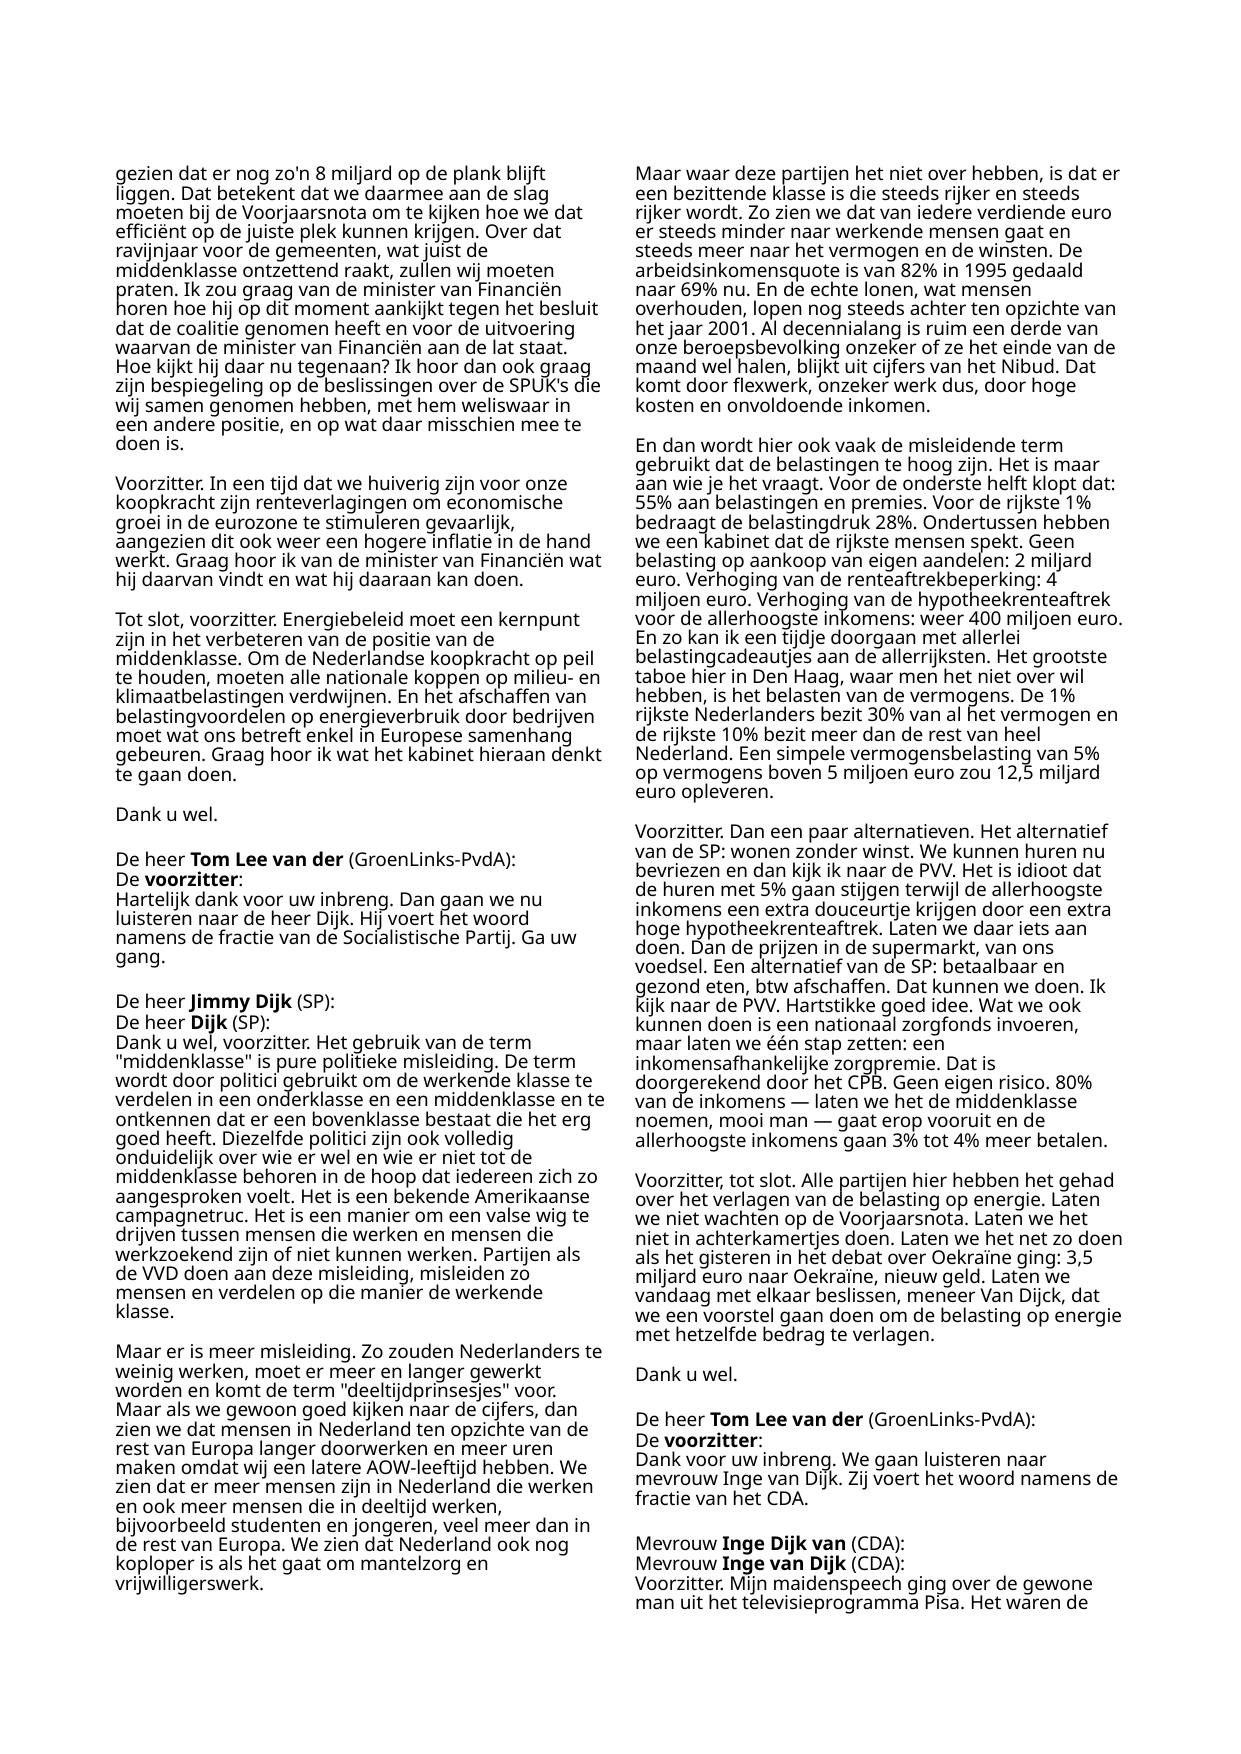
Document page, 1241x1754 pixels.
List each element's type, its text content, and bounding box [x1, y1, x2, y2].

text gezien dat er nog zo'n 8 miljard op de plank blijft liggen. Dat betekent dat we daarmee aan de slag moeten bij de Voorjaarsnota om te kijken hoe we dat efficiënt op de juiste plek kunnen krijgen. Over dat ravijnjaar voor de gemeenten, wat juist de middenklasse ontzettend raakt, zullen wij moeten praten. Ik zou graag van de minister van Financiën horen hoe hij op dit moment aankijkt tegen het besluit dat de coalitie genomen heeft en voor de uitvoering waarvan de minister van Financiën aan de lat staat. Hoe kijkt hij daar nu tegenaan? Ik hoor dan ook graag zijn bespiegeling op de beslissingen over de SPUK's die wij samen genomen hebben, met hem weliswaar in een andere positie, en op wat daar misschien mee te doen is. [115, 165, 605, 454]
text De heer Tom Lee van der (GroenLinks-PvdA): [115, 846, 605, 871]
text Dank u wel. [635, 1366, 1125, 1385]
text Dank u wel, voorzitter. Het gebruik van de term "middenklasse" is pure politieke misleiding. De term wordt door politici gebruikt om de werkende klasse te verdelen in een onderklasse en een middenklasse en te ontkennen dat er een bovenklasse bestaat die het erg goed heeft. Diezelfde politici zijn ook volledig onduidelijk over wie er wel en wie er niet tot de middenklasse behoren in de hoop dat iedereen zich zo aangesproken voelt. Het is een bekende Amerikaanse campagnetruc. Het is een manier om een valse wig te drijven tussen mensen die werken en mensen die werkzoekend zijn of niet kunnen werken. Partijen als de VVD doen aan deze misleiding, misleiden zo mensen en verdelen op die manier de werkende klasse. [115, 1034, 605, 1323]
text De heer Tom Lee van der (GroenLinks-PvdA): [635, 1406, 1125, 1432]
text De voorzitter: [635, 1432, 1125, 1451]
text De heer Jimmy Dijk (SP): [115, 989, 605, 1014]
text Tot slot, voorzitter. Energiebeleid moet een kernpunt zijn in het verbeteren van de positie van de middenklasse. Om de Nederlandse koopkracht op peil te houden, moeten alle nationale koppen op milieu- en klimaatbelastingen verdwijnen. En het afschaffen van belastingvoordelen op energieverbruik door bedrijven moet wat ons betreft enkel in Europese samenhang gebeuren. Graag hoor ik wat het kabinet hieraan denkt te gaan doen. [115, 611, 605, 785]
text Voorzitter. Dan een paar alternatieven. Het alternatief van de SP: wonen zonder winst. We kunnen huren nu bevriezen en dan kijk ik naar de PVV. Het is idioot dat de huren met 5% gaan stijgen terwijl de allerhoogste inkomens een extra douceurtje krijgen door een extra hoge hypotheekrenteaftrek. Laten we daar iets aan doen. Dan de prijzen in de supermarkt, van ons voedsel. Een alternatief van de SP: betaalbaar en gezond eten, btw afschaffen. Dat kunnen we doen. Ik kijk naar de PVV. Hartstikke goed idee. Wat we ook kunnen doen is een nationaal zorgfonds invoeren, maar laten we één stap zetten: een inkomensafhankelijke zorgpremie. Dat is doorgerekend door het CPB. Geen eigen risico. 80% van de inkomens — laten we het de middenklasse noemen, mooi man — gaat erop vooruit en de allerhoogste inkomens gaan 3% tot 4% meer betalen. [635, 823, 1125, 1151]
text Maar er is meer misleiding. Zo zouden Nederlanders te weinig werken, moet er meer en langer gewerkt worden en komt de term "deeltijdprinsesjes" voor. Maar als we gewoon goed kijken naar de cijfers, dan zien we dat mensen in Nederland ten opzichte van de rest van Europa langer doorwerken en meer uren maken omdat wij een latere AOW-leeftijd hebben. We zien dat er meer mensen zijn in Nederland die werken en ook meer mensen die in deeltijd werken, bijvoorbeeld studenten en jongeren, veel meer dan in de rest van Europa. We zien dat Nederland ook nog koploper is als het gaat om mantelzorg en vrijwilligerswerk. [115, 1343, 605, 1594]
text Mevrouw Inge van Dijk (CDA): [635, 1555, 1125, 1575]
text Dank voor uw inbreng. We gaan luisteren naar mevrouw Inge van Dijk. Zij voert het woord namens de fractie van het CDA. [635, 1451, 1125, 1509]
text Hartelijk dank voor uw inbreng. Dan gaan we nu luisteren naar de heer Dijk. Hij voert het woord namens de fractie van de Socialistische Partij. Ga uw gang. [115, 891, 605, 968]
text De voorzitter: [115, 871, 605, 891]
text En dan wordt hier ook vaak de misleidende term gebruikt dat de belastingen te hoog zijn. Het is maar aan wie je het vraagt. Voor de onderste helft klopt dat: 55% aan belastingen en premies. Voor de rijkste 1% bedraagt de belastingdruk 28%. Ondertussen hebben we een kabinet dat de rijkste mensen spekt. Geen belasting op aankoop van eigen aandelen: 2 miljard euro. Verhoging van de renteaftrekbeperking: 4 miljoen euro. Verhoging van de hypotheekrenteaftrek voor de allerhoogste inkomens: weer 400 miljoen euro. En zo kan ik een tijdje doorgaan met allerlei belastingcadeautjes aan de allerrijksten. Het grootste taboe hier in Den Haag, waar men het niet over wil hebben, is het belasten van de vermogens. De 1% rijkste Nederlanders bezit 30% van al het vermogen en de rijkste 10% bezit meer dan de rest van heel Nederland. Een simpele vermogensbelasting van 5% op vermogens boven 5 miljoen euro zou 12,5 miljard euro opleveren. [635, 437, 1125, 803]
text Mevrouw Inge Dijk van (CDA): [635, 1530, 1125, 1555]
text Dank u wel. [115, 806, 605, 825]
text De heer Dijk (SP): [115, 1014, 605, 1034]
text Voorzitter. In een tijd dat we huiverig zijn voor onze koopkracht zijn renteverlagingen om economische groei in de eurozone te stimuleren gevaarlijk, aangezien dit ook weer een hogere inflatie in de hand werkt. Graag hoor ik van de minister van Financiën wat hij daarvan vindt en wat hij daaraan kan doen. [115, 475, 605, 591]
text Maar waar deze partijen het niet over hebben, is dat er een bezittende klasse is die steeds rijker en steeds rijker wordt. Zo zien we dat van iedere verdiende euro er steeds minder naar werkende mensen gaat en steeds meer naar het vermogen en de winsten. De arbeidsinkomensquote is van 82% in 1995 gedaald naar 69% nu. En de echte lonen, wat mensen overhouden, lopen nog steeds achter ten opzichte van het jaar 2001. Al decennialang is ruim een derde van onze beroepsbevolking onzeker of ze het einde van de maand wel halen, blijkt uit cijfers van het Nibud. Dat komt door flexwerk, onzeker werk dus, door hoge kosten en onvoldoende inkomen. [635, 165, 1125, 416]
text Voorzitter. Mijn maidenspeech ging over de gewone man uit het televisieprogramma Pisa. Het waren de [635, 1575, 1125, 1613]
text Voorzitter, tot slot. Alle partijen hier hebben het gehad over het verlagen van de belasting op energie. Laten we niet wachten op de Voorjaarsnota. Laten we het niet in achterkamertjes doen. Laten we het net zo doen als het gisteren in het debat over Oekraïne ging: 3,5 miljard euro naar Oekraïne, nieuw geld. Laten we vandaag met elkaar beslissen, meneer Van Dijck, dat we een voorstel gaan doen om de belasting op energie met hetzelfde bedrag te verlagen. [635, 1172, 1125, 1345]
